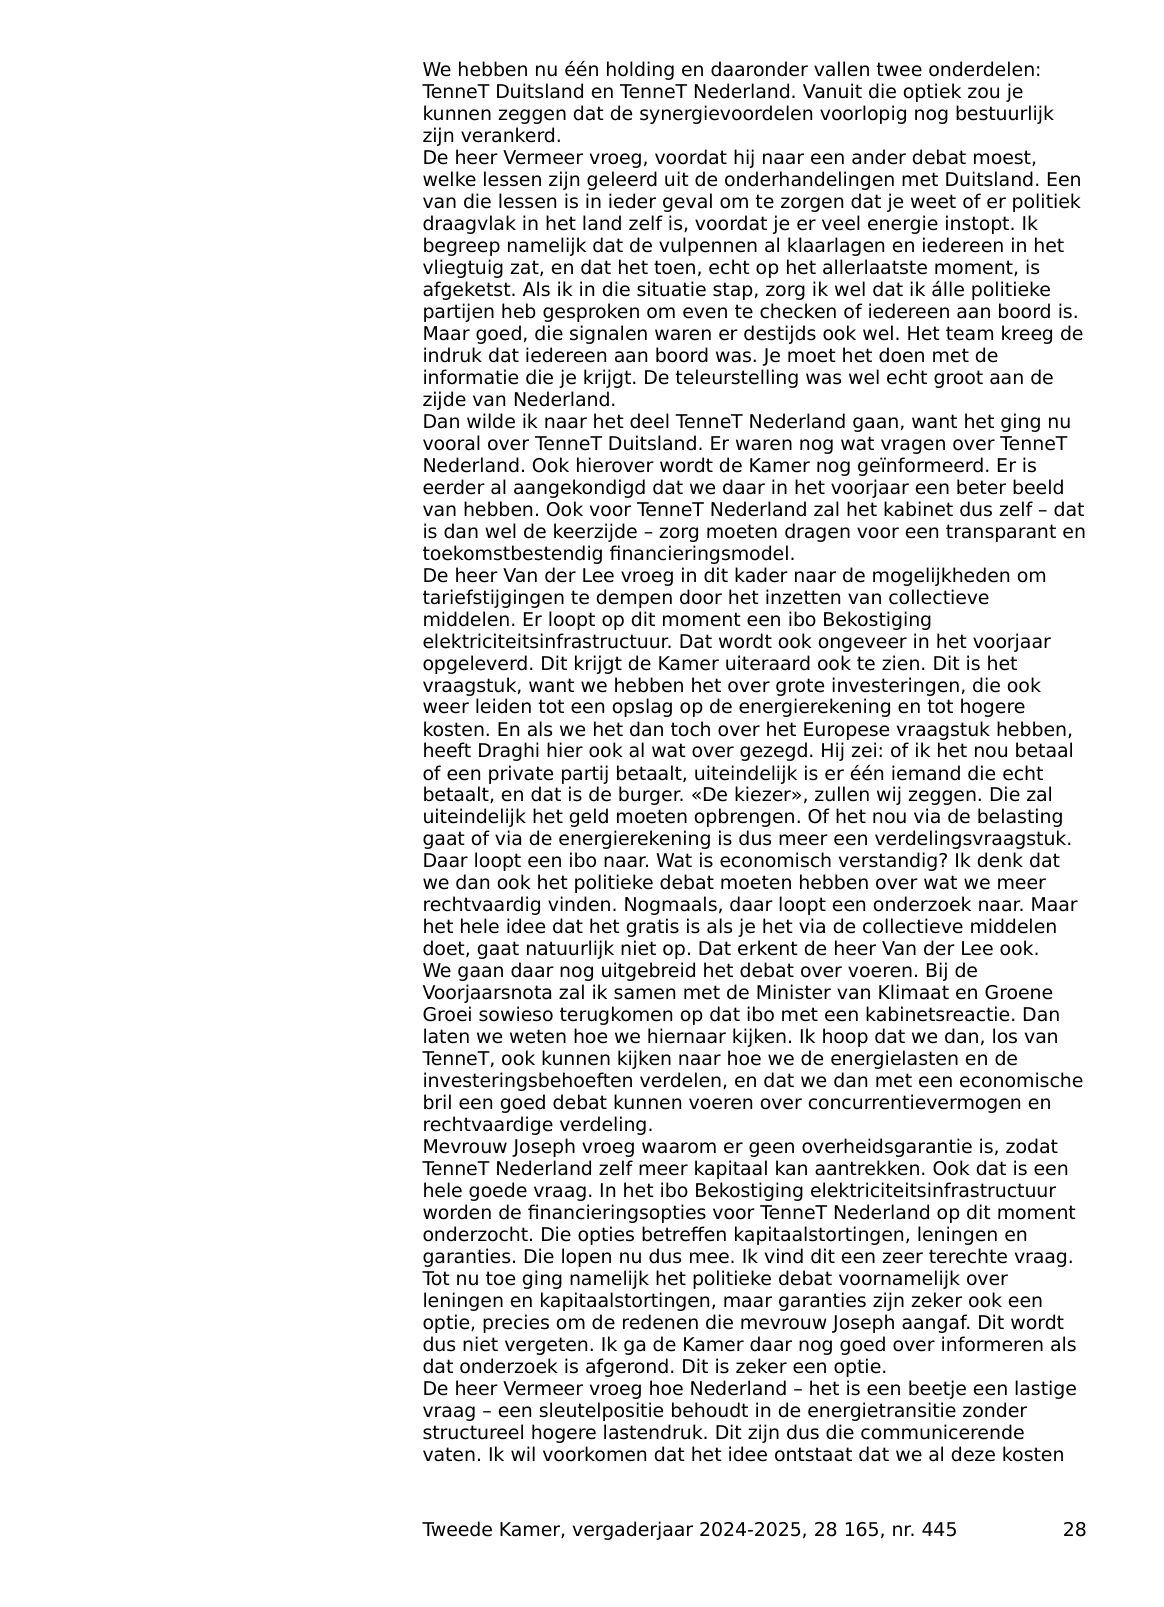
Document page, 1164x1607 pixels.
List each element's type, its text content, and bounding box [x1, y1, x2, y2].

text We hebben nu één holding en daaronder vallen twee onderdelen: TenneT Duitsland en TenneT Nederland. Vanuit die optiek zou je kunnen zeggen dat de synergievoordelen voorlopig nog bestuurlijk zijn verankerd. [422, 59, 1087, 147]
text We gaan daar nog uitgebreid het debat over voeren. Bij de Voorjaarsnota zal ik samen met de Minister van Klimaat en Groene Groei sowieso terugkomen op dat ibo met een kabinetsreactie. Dan laten we weten hoe we hiernaar kijken. Ik hoop dat we dan, los van TenneT, ook kunnen kijken naar hoe we de energielasten en de investeringsbehoeften verdelen, en dat we dan met een economische bril een goed debat kunnen voeren over concurrentievermogen en rechtvaardige verdeling. [422, 960, 1087, 1136]
text De heer Vermeer vroeg hoe Nederland – het is een beetje een lastige vraag – een sleutelpositie behoudt in de energietransitie zonder structureel hogere lastendruk. Dit zijn dus die communicerende vaten. Ik wil voorkomen dat het idee ontstaat dat we al deze kosten [422, 1378, 1087, 1466]
text Dan wilde ik naar het deel TenneT Nederland gaan, want het ging nu vooral over TenneT Duitsland. Er waren nog wat vragen over TenneT Nederland. Ook hierover wordt de Kamer nog geïnformeerd. Er is eerder al aangekondigd dat we daar in het voorjaar een beter beeld van hebben. Ook voor TenneT Nederland zal het kabinet dus zelf – dat is dan wel de keerzijde – zorg moeten dragen voor een transparant en toekomstbestendig financieringsmodel. [422, 411, 1087, 564]
text De heer Van der Lee vroeg in dit kader naar de mogelijkheden om tariefstijgingen te dempen door het inzetten van collectieve middelen. Er loopt op dit moment een ibo Bekostiging elektriciteitsinfrastructuur. Dat wordt ook ongeveer in het voorjaar opgeleverd. Dit krijgt de Kamer uiteraard ook te zien. Dit is het vraagstuk, want we hebben het over grote investeringen, die ook weer leiden tot een opslag op de energierekening en tot hogere kosten. En als we het dan toch over het Europese vraagstuk hebben, heeft Draghi hier ook al wat over gezegd. Hij zei: of ik het nou betaal of een private partij betaalt, uiteindelijk is er één iemand die echt betaalt, en dat is de burger. «De kiezer», zullen wij zeggen. Die zal uiteindelijk het geld moeten opbrengen. Of het nou via de belasting gaat of via de energierekening is dus meer een verdelingsvraagstuk. Daar loopt een ibo naar. Wat is economisch verstandig? Ik denk dat we dan ook het politieke debat moeten hebben over wat we meer rechtvaardig vinden. Nogmaals, daar loopt een onderzoek naar. Maar het hele idee dat het gratis is als je het via de collectieve middelen doet, gaat natuurlijk niet op. Dat erkent de heer Van der Lee ook. [422, 564, 1087, 960]
text Mevrouw Joseph vroeg waarom er geen overheidsgarantie is, zodat TenneT Nederland zelf meer kapitaal kan aantrekken. Ook dat is een hele goede vraag. In het ibo Bekostiging elektriciteitsinfrastructuur worden de financieringsopties voor TenneT Nederland op dit moment onderzocht. Die opties betreffen kapitaalstortingen, leningen en garanties. Die lopen nu dus mee. Ik vind dit een zeer terechte vraag. Tot nu toe ging namelijk het politieke debat voornamelijk over leningen en kapitaalstortingen, maar garanties zijn zeker ook een optie, precies om de redenen die mevrouw Joseph aangaf. Dit wordt dus niet vergeten. Ik ga de Kamer daar nog goed over informeren als dat onderzoek is afgerond. Dit is zeker een optie. [422, 1136, 1087, 1378]
text De heer Vermeer vroeg, voordat hij naar een ander debat moest, welke lessen zijn geleerd uit de onderhandelingen met Duitsland. Een van die lessen is in ieder geval om te zorgen dat je weet of er politiek draagvlak in het land zelf is, voordat je er veel energie instopt. Ik begreep namelijk dat de vulpennen al klaarlagen en iedereen in het vliegtuig zat, en dat het toen, echt op het allerlaatste moment, is afgeketst. Als ik in die situatie stap, zorg ik wel dat ik álle politieke partijen heb gesproken om even te checken of iedereen aan boord is. Maar goed, die signalen waren er destijds ook wel. Het team kreeg de indruk dat iedereen aan boord was. Je moet het doen met de informatie die je krijgt. De teleurstelling was wel echt groot aan de zijde van Nederland. [422, 147, 1087, 411]
